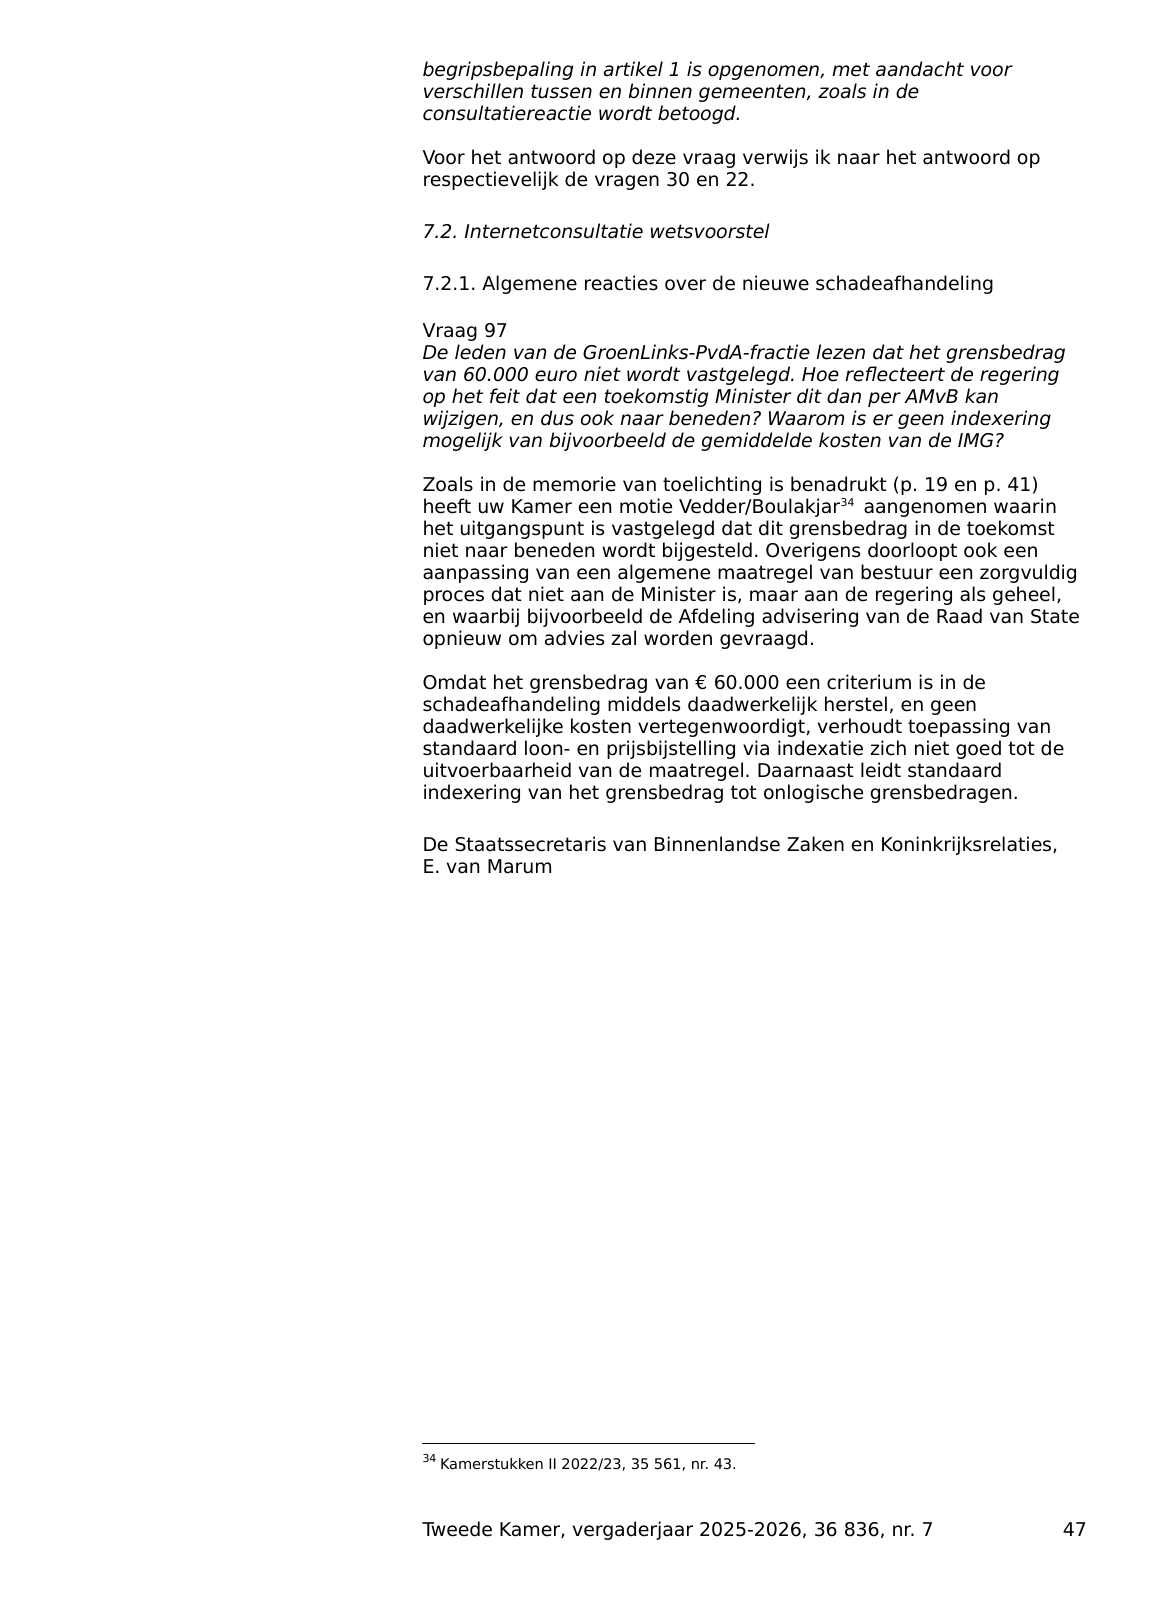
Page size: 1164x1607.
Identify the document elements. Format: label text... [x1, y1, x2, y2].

text Zoals in de memorie van toelichting is benadrukt (p. 19 en p. 41) heeft uw Kamer een motie Vedder/Boulakjar aangenomen waarin het uitgangspunt is vastgelegd dat dit grensbedrag in de toekomst niet naar beneden wordt bijgesteld. Overigens doorloopt ook een aanpassing van een algemene maatregel van bestuur een zorgvuldig proces dat niet aan de Minister is, maar aan de regering als geheel, en waarbij bijvoorbeeld de Afdeling advisering van de Raad van State opnieuw om advies zal worden gevraagd. [422, 474, 1087, 650]
text De leden van de GroenLinks-PvdA-fractie lezen dat het grensbedrag van 60.000 euro niet wordt vastgelegd. Hoe reflecteert de regering op het feit dat een toekomstig Minister dit dan per AMvB kan wijzigen, en dus ook naar beneden? Waarom is er geen indexering mogelijk van bijvoorbeeld de gemiddelde kosten van de IMG? [422, 342, 1087, 452]
text Kamerstukken II 2022/23, 35 561, nr. 43. [422, 1452, 1087, 1474]
text Vraag 97 [422, 320, 1087, 342]
text Voor het antwoord op deze vraag verwijs ik naar het antwoord op respectievelijk de vragen 30 en 22. [422, 147, 1087, 191]
subtitle 7.2.1. Algemene reacties over de nieuwe schadeafhandeling [422, 273, 1087, 295]
text begripsbepaling in artikel 1 is opgenomen, met aandacht voor verschillen tussen en binnen gemeenten, zoals in de consultatiereactie wordt betoogd. [422, 59, 1087, 125]
text Omdat het grensbedrag van € 60.000 een criterium is in de schadeafhandeling middels daadwerkelijk herstel, en geen daadwerkelijke kosten vertegenwoordigt, verhoudt toepassing van standaard loon- en prijsbijstelling via indexatie zich niet goed tot de uitvoerbaarheid van de maatregel. Daarnaast leidt standaard indexering van het grensbedrag tot onlogische grensbedragen. [422, 672, 1087, 804]
subtitle 7.2. Internetconsultatie wetsvoorstel [422, 221, 1087, 243]
text De Staatssecretaris van Binnenlandse Zaken en Koninkrijksrelaties, E. van Marum [422, 834, 1087, 878]
